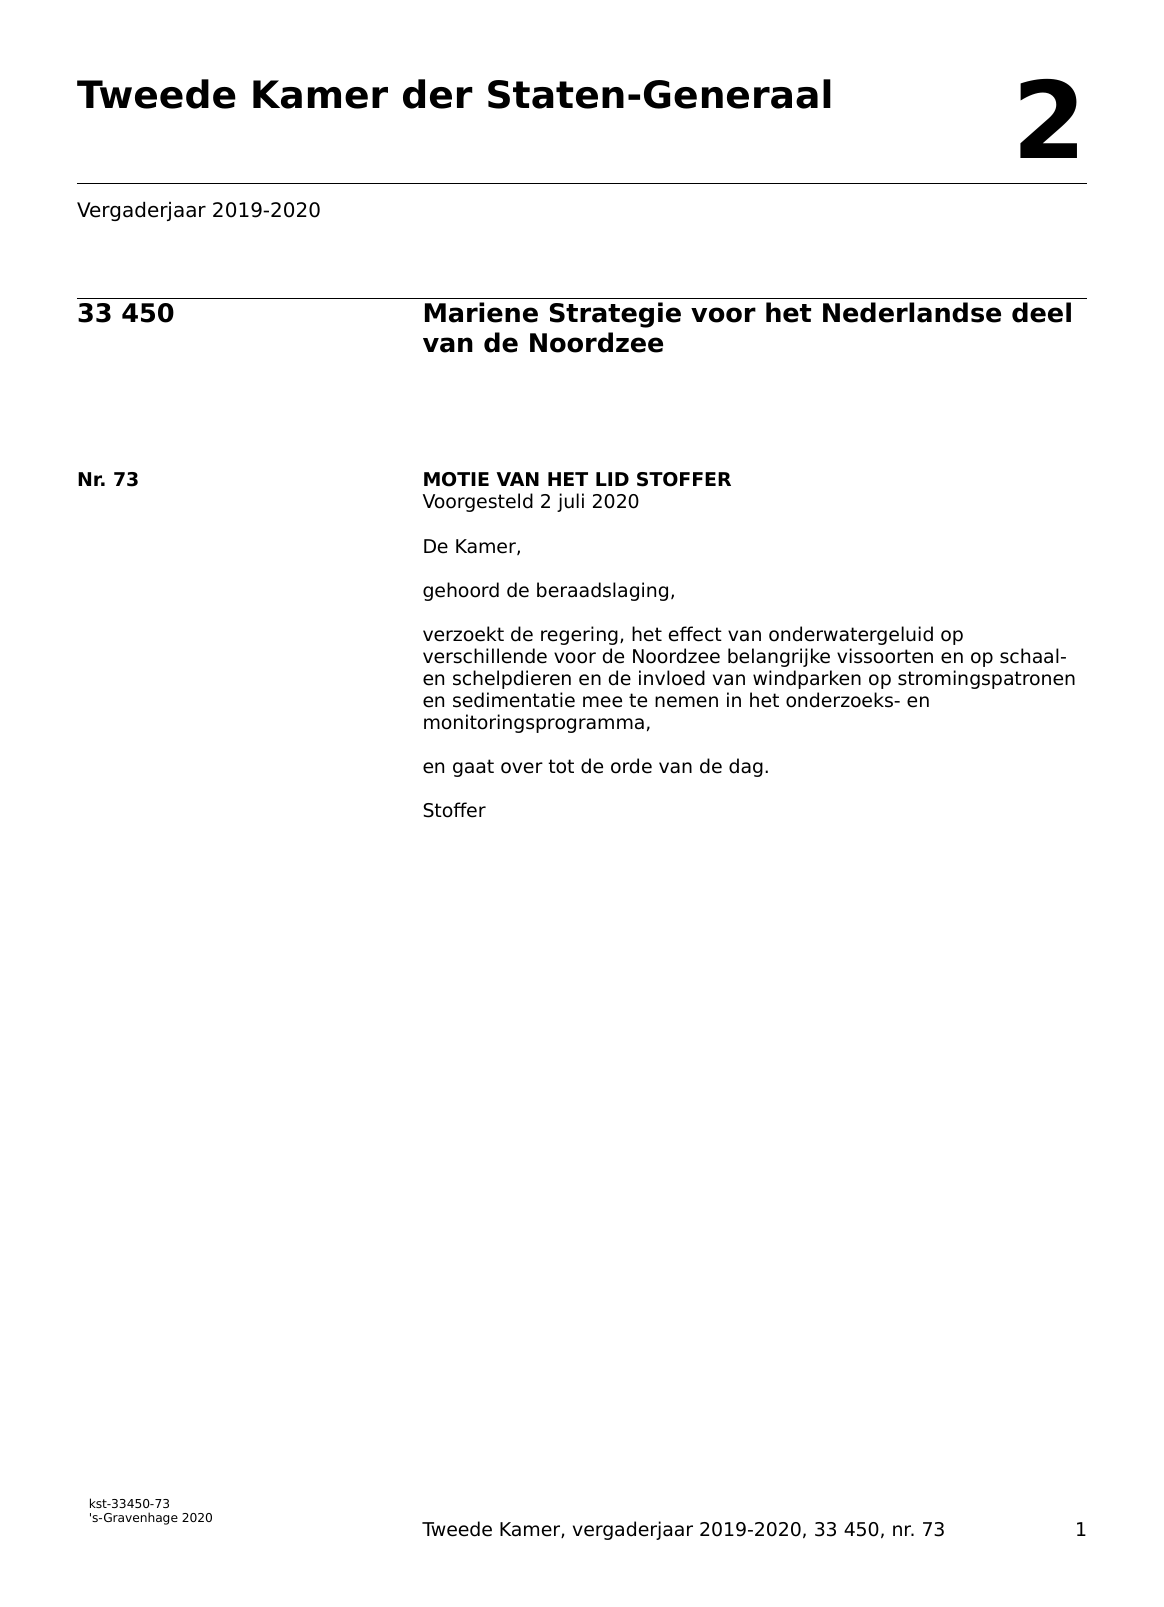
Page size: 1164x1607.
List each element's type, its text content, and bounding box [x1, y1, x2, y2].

text Stoffer [422, 800, 1087, 822]
text 's-Gravenhage 2020 [88, 1511, 323, 1525]
text Voorgesteld 2 juli 2020 [422, 491, 1087, 513]
text gehoord de beraadslaging, [422, 580, 1087, 602]
text De Kamer, [422, 536, 1087, 557]
text en gaat over tot de orde van de dag. [422, 756, 1087, 778]
table_cell Vergaderjaar 2019-2020 [77, 184, 1087, 298]
text kst-33450-73 [88, 1497, 323, 1511]
subtitle Nr. 73 MOTIE VAN HET LID STOFFER [77, 469, 1087, 491]
table_header Tweede Kamer der Staten-Generaal [77, 59, 886, 183]
subtitle 33 450 Mariene Strategie voor het Nederlandse deel van de Noordzee [77, 299, 1087, 358]
text verzoekt de regering, het effect van onderwatergeluid op verschillende voor de Noordzee belangrijke vissoorten en op schaal- en schelpdieren en de invloed van windparken op stromingspatronen en sedimentatie mee te nemen in het onderzoeks- en monitoringsprogramma, [422, 624, 1087, 734]
table_header 2 [886, 59, 1087, 183]
